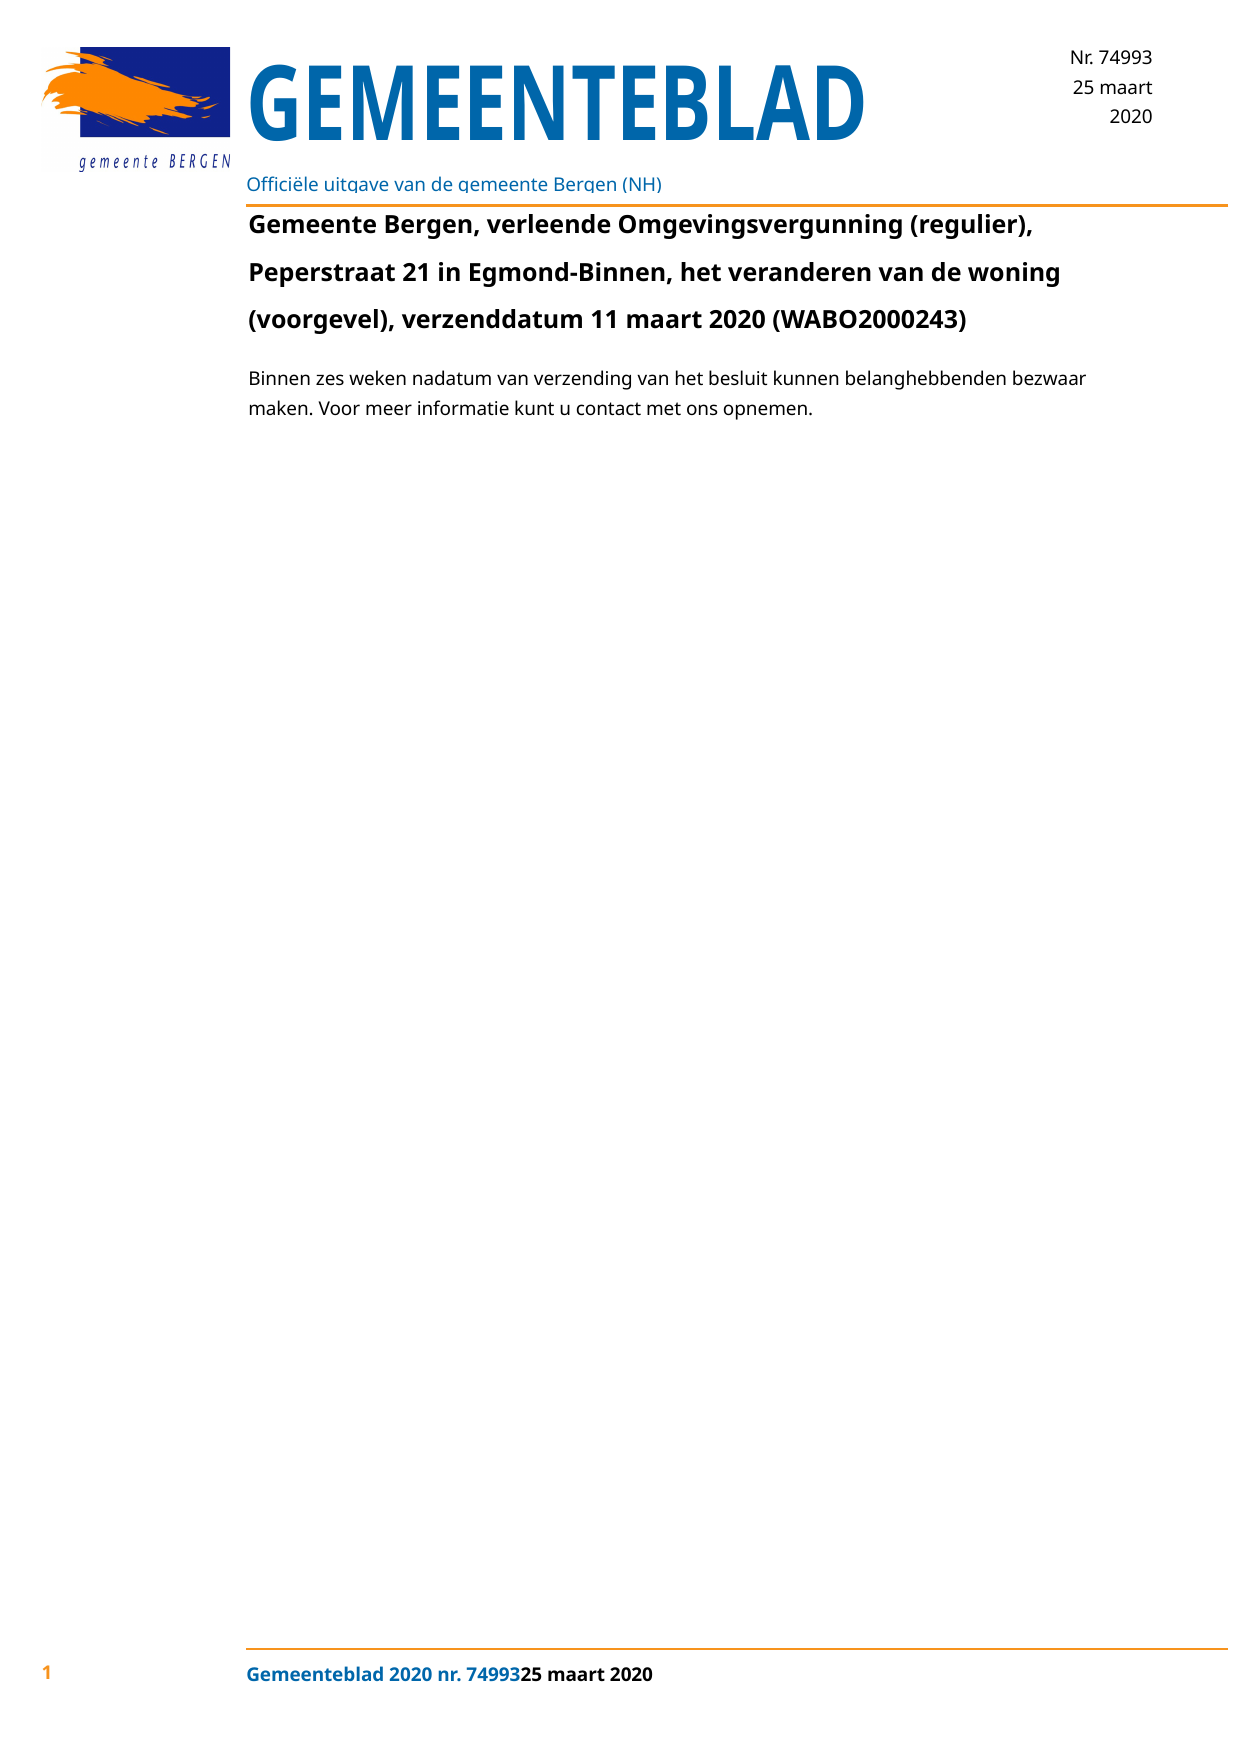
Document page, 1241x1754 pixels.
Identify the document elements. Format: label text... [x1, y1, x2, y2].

picture [41, 47, 231, 172]
text Binnen zes weken nadatum van verzending van het besluit kunnen belanghebbenden bezwaar maken. Voor meer informatie kunt u contact met ons opnemen. [248, 366, 1152, 421]
text Gemeente Bergen, verleende Omgevingsvergunning (regulier), Peperstraat 21 in Egmond-Binnen, het veranderen van de woning (voorgevel), verzenddatum 11 maart 2020 (WABO2000243) [248, 207, 1152, 336]
